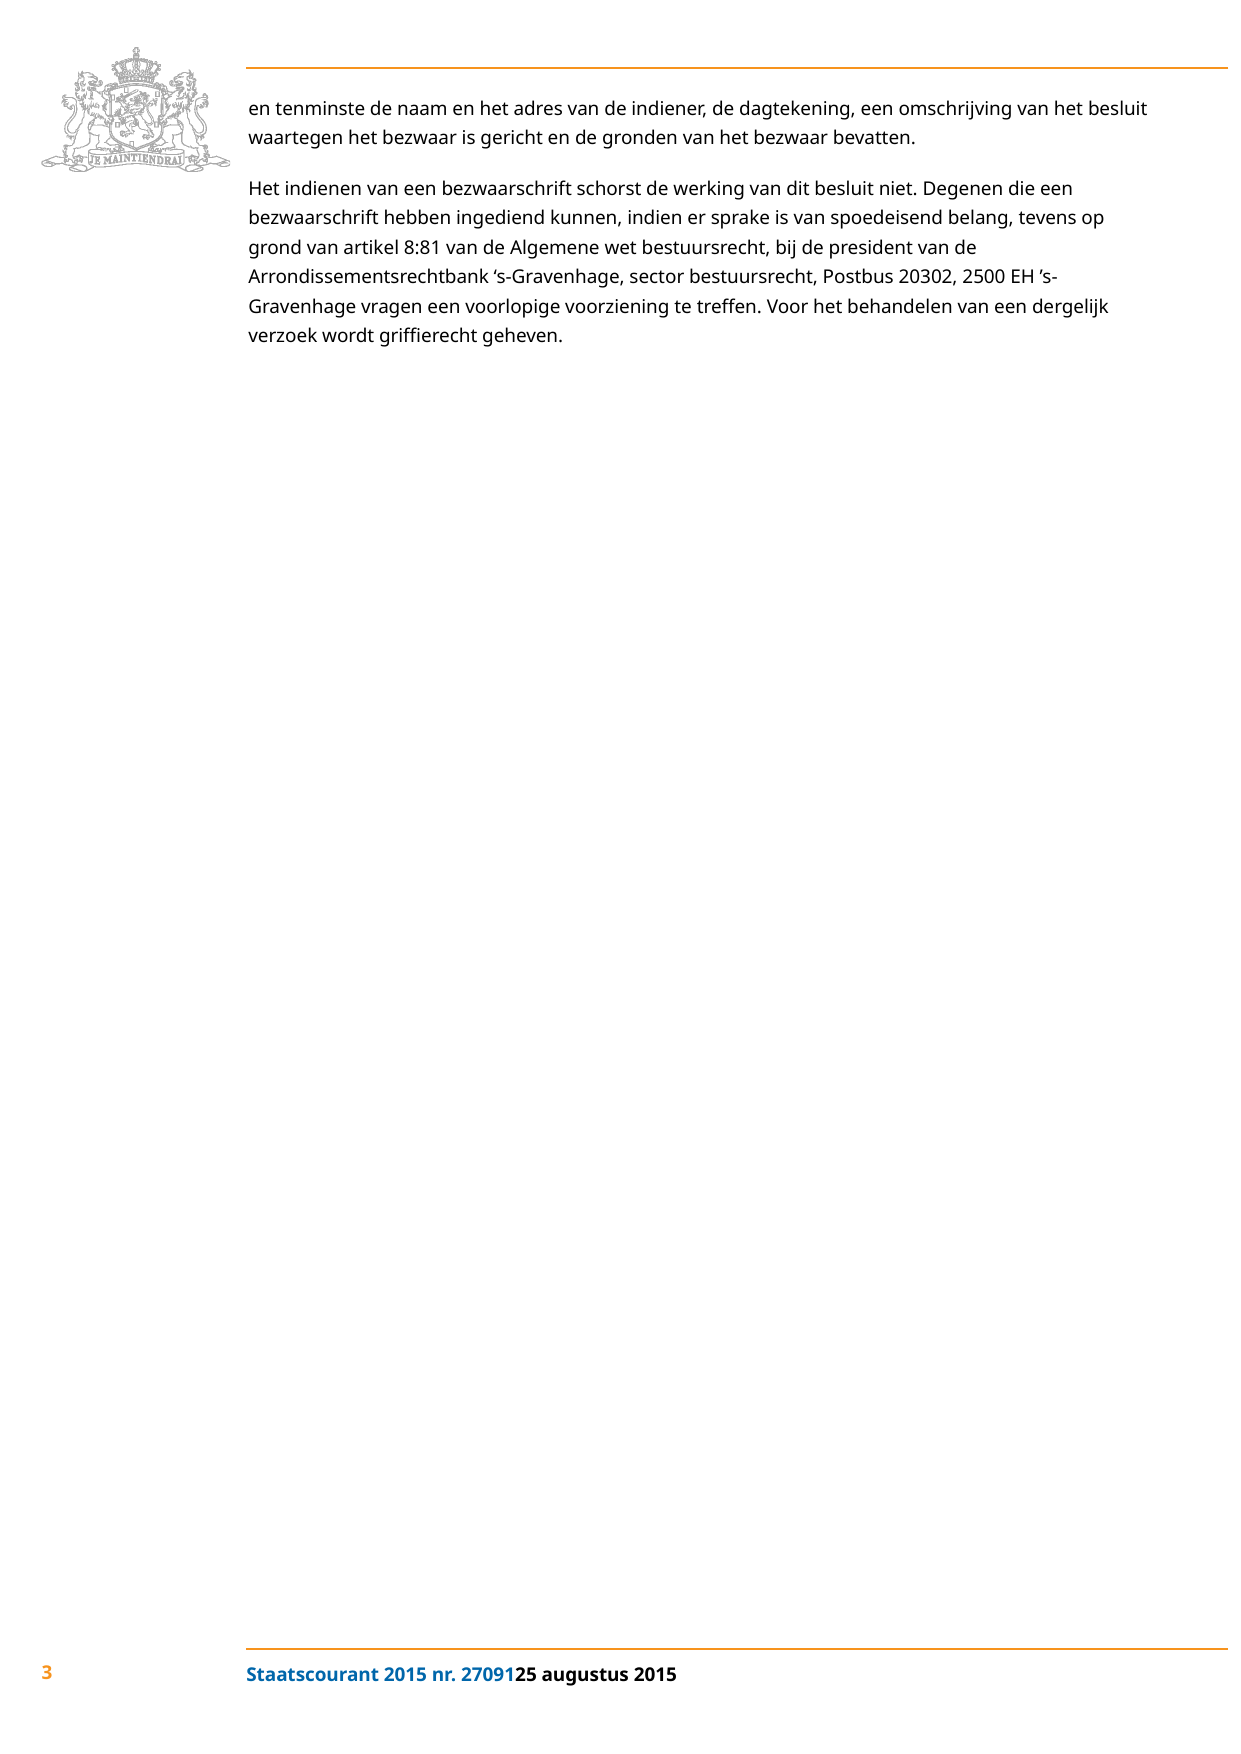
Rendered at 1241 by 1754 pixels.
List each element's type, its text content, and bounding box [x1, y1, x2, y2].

text Het indienen van een bezwaarschrift schorst de werking van dit besluit niet. Degenen die een bezwaarschrift hebben ingediend kunnen, indien er sprake is van spoedeisend belang, tevens op grond van artikel 8:81 van de Algemene wet bestuursrecht, bij de president van de Arrondissementsrechtbank ‘s-Gravenhage, sector bestuursrecht, Postbus 20302, 2500 EH ’s-Gravenhage vragen een voorlopige voorziening te treffen. Voor het behandelen van een dergelijk verzoek wordt griffierecht geheven. [248, 175, 1152, 348]
picture [41, 47, 231, 172]
text en tenminste de naam en het adres van de indiener, de dagtekening, een omschrijving van het besluit waartegen het bezwaar is gericht en de gronden van het bezwaar bevatten. [248, 95, 1152, 150]
